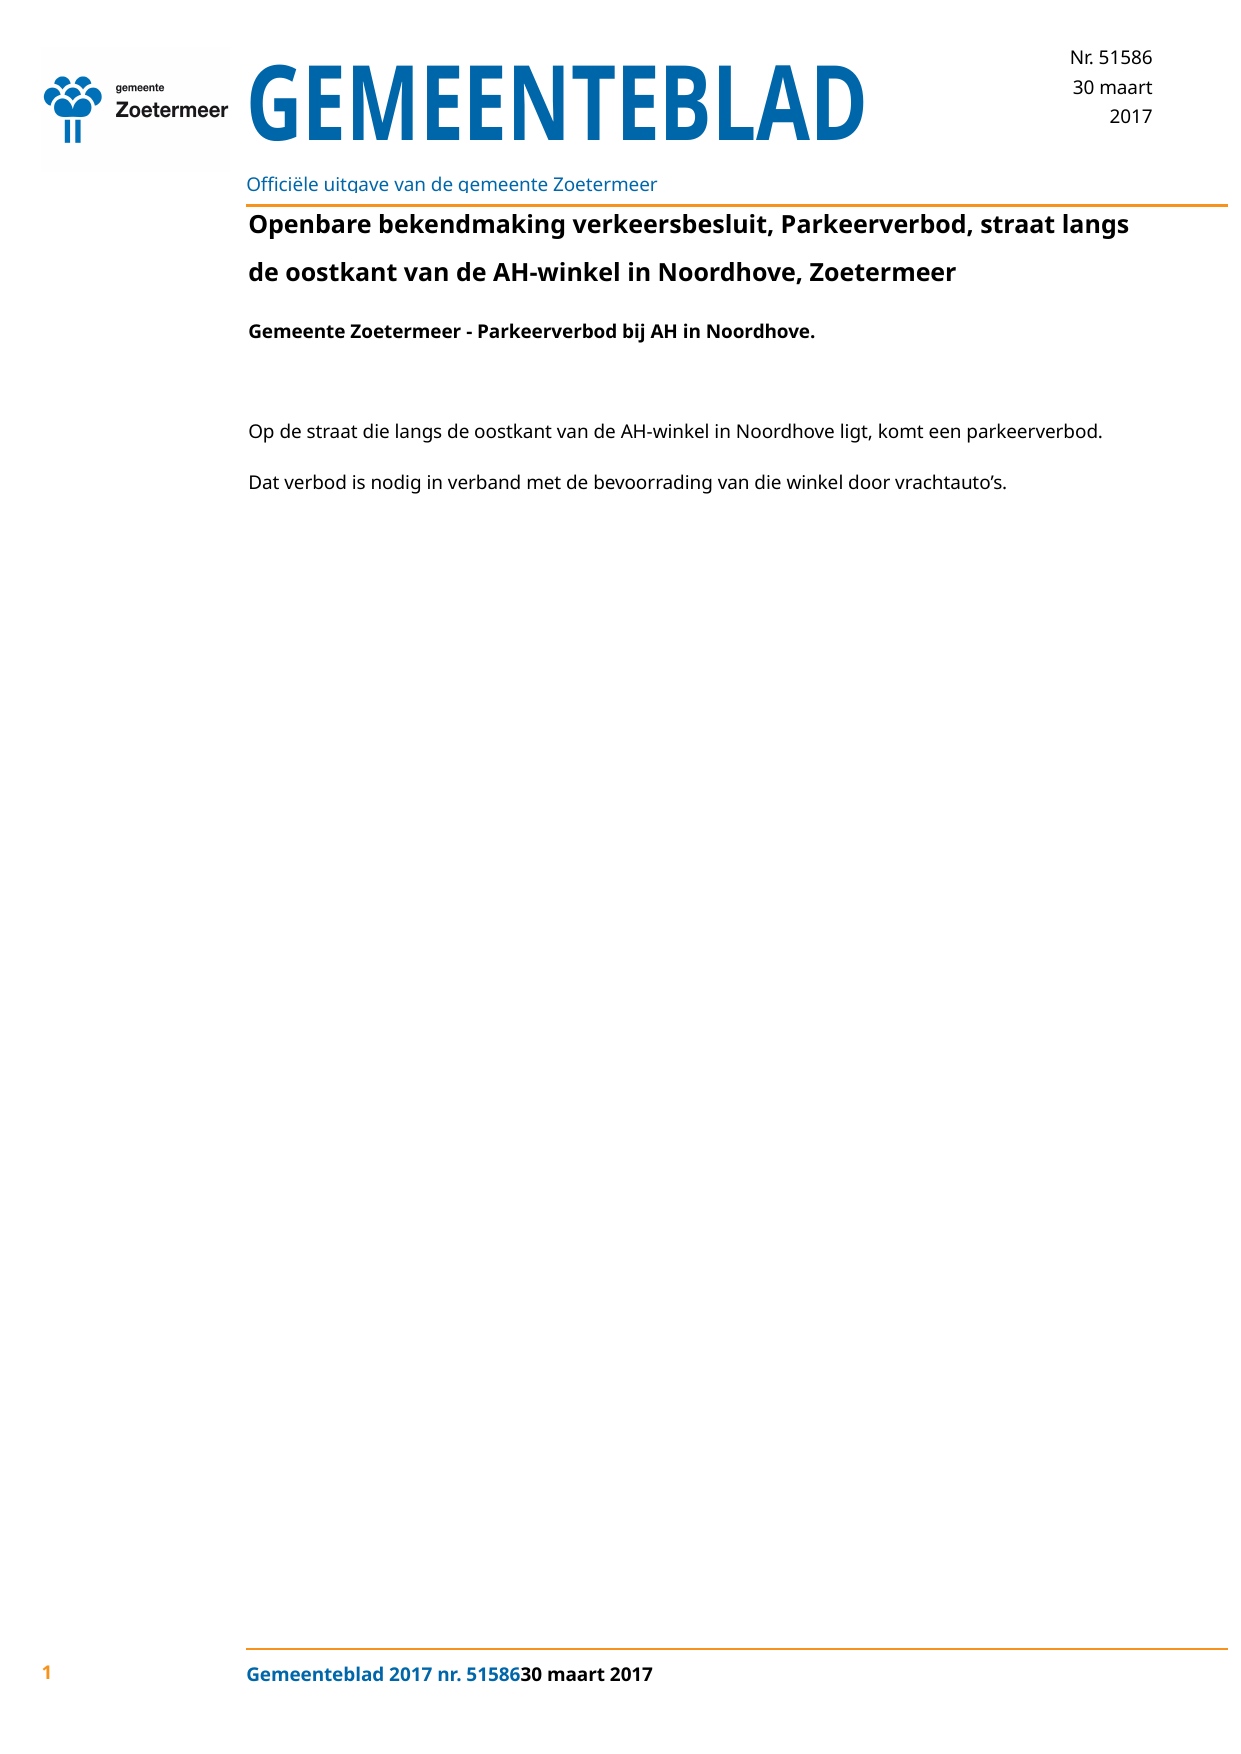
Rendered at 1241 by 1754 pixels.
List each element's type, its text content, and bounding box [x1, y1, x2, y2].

text Openbare bekendmaking verkeersbesluit, Parkeerverbod, straat langs de oostkant van de AH-winkel in Noordhove, Zoetermeer [248, 207, 1152, 288]
picture [41, 47, 231, 172]
text Op de straat die langs de oostkant van de AH-winkel in Noordhove ligt, komt een parkeerverbod. [248, 419, 1152, 444]
text Dat verbod is nodig in verband met de bevoorrading van die winkel door vrachtauto’s. [248, 469, 1152, 495]
text Gemeente Zoetermeer - Parkeerverbod bij AH in Noordhove. [248, 318, 1152, 344]
